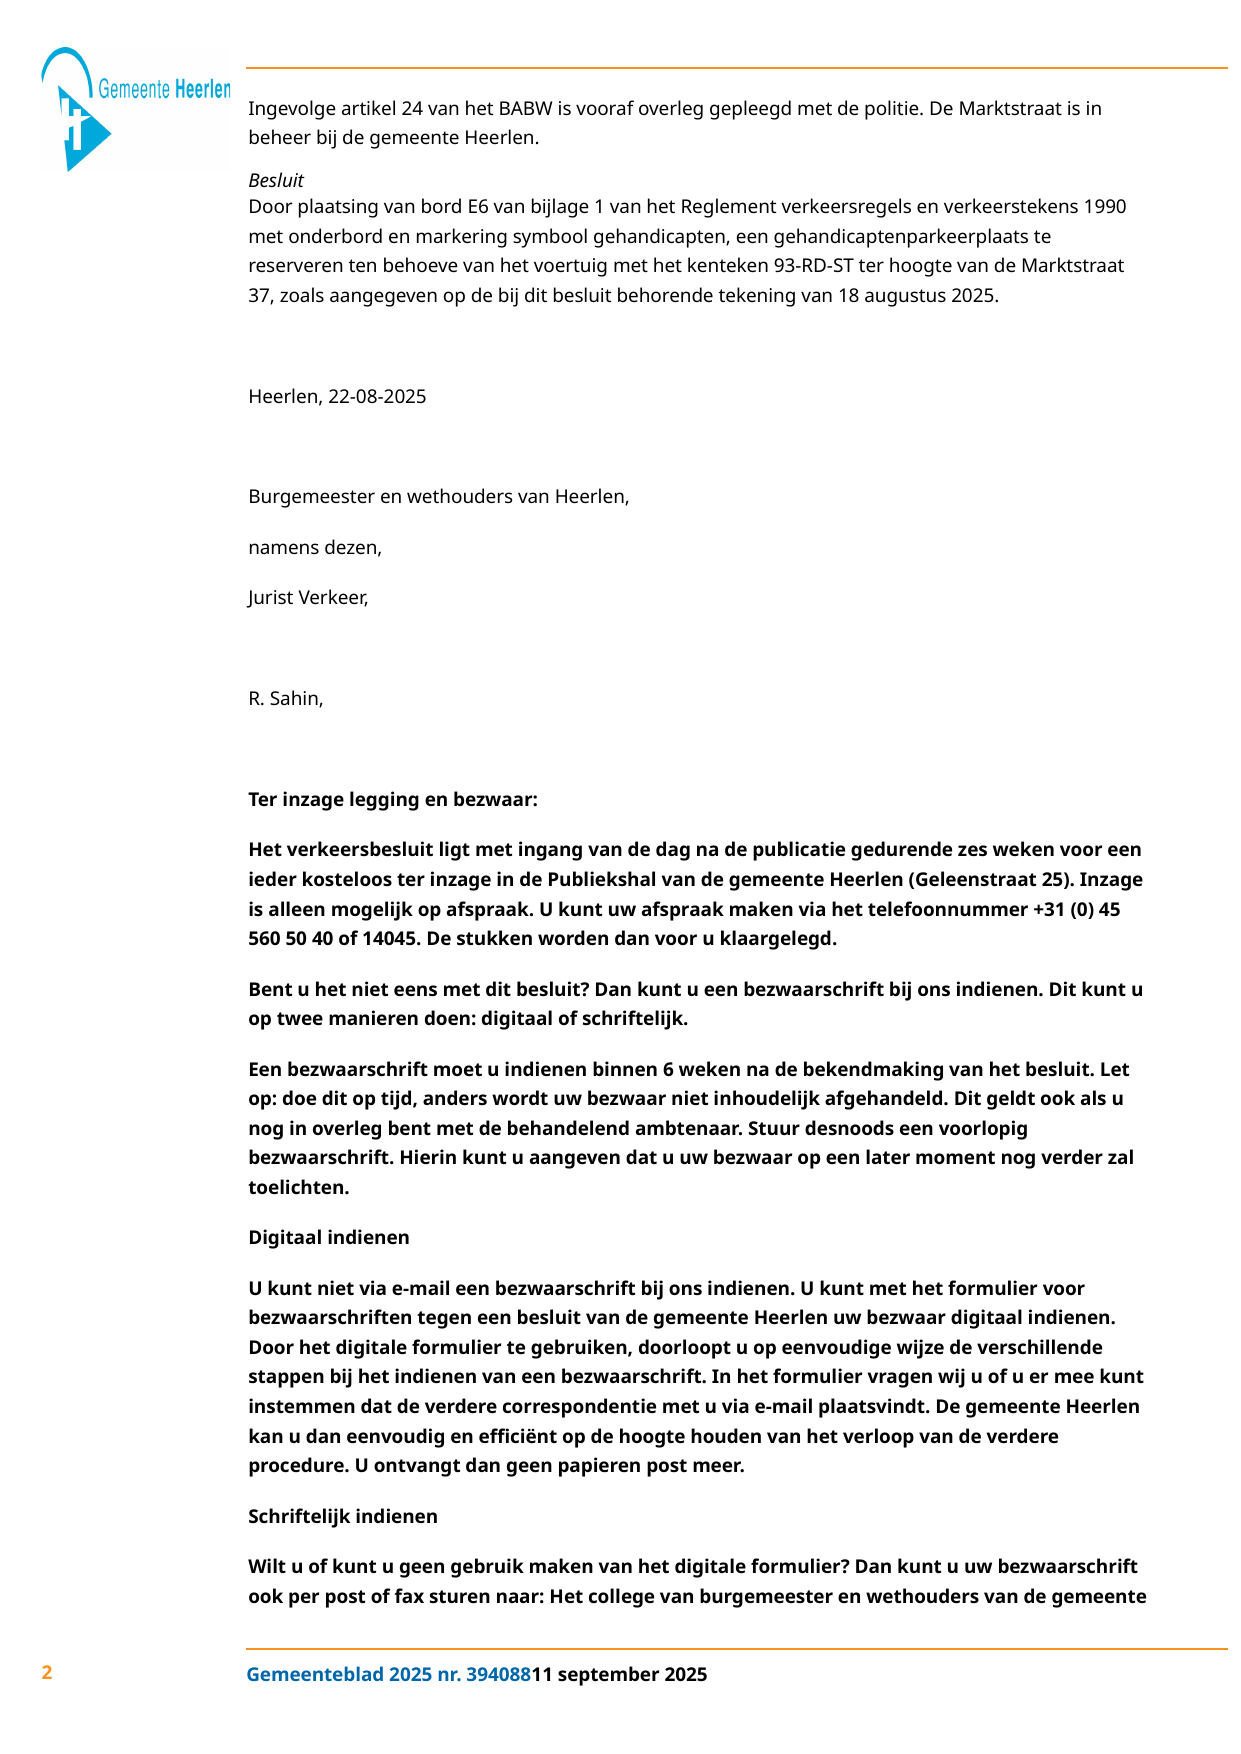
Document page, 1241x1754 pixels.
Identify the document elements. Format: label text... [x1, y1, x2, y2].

text Burgemeester en wethouders van Heerlen, [248, 484, 1152, 509]
text Schriftelijk indienen [248, 1503, 1152, 1528]
text Besluit [248, 167, 1152, 193]
text Het verkeersbesluit ligt met ingang van de dag na de publicatie gedurende zes weken voor een ieder kosteloos ter inzage in de Publiekshal van de gemeente Heerlen (Geleenstraat 25). Inzage is alleen mogelijk op afspraak. U kunt uw afspraak maken via het telefoonnummer +31 (0) 45 560 50 40 of 14045. De stukken worden dan voor u klaargelegd. [248, 837, 1152, 951]
text U kunt niet via e-mail een bezwaarschrift bij ons indienen. U kunt met het formulier voor bezwaarschriften tegen een besluit van de gemeente Heerlen uw bezwaar digitaal indienen. Door het digitale formulier te gebruiken, doorloopt u op eenvoudige wijze de verschillende stappen bij het indienen van een bezwaarschrift. In het formulier vragen wij u of u er mee kunt instemmen dat de verdere correspondentie met u via e-mail plaatsvindt. De gemeente Heerlen kan u dan eenvoudig en efficiënt op de hoogte houden van het verloop van de verdere procedure. U ontvangt dan geen papieren post meer. [248, 1275, 1152, 1478]
text Jurist Verkeer, [248, 584, 1152, 610]
text Heerlen, 22-08-2025 [248, 383, 1152, 408]
text Wilt u of kunt u geen gebruik maken van het digitale formulier? Dan kunt u uw bezwaarschrift ook per post of fax sturen naar: Het college van burgemeester en wethouders van de gemeente [248, 1553, 1152, 1608]
text Bent u het niet eens met dit besluit? Dan kunt u een bezwaarschrift bij ons indienen. Dit kunt u op twee manieren doen: digitaal of schriftelijk. [248, 976, 1152, 1031]
picture [41, 47, 59, 70]
text R. Sahin, [248, 685, 1152, 711]
text namens dezen, [248, 534, 1152, 560]
text Digitaal indienen [248, 1224, 1152, 1250]
text Ingevolge artikel 24 van het BABW is vooraf overleg gepleegd met de politie. De Marktstraat is in beheer bij de gemeente Heerlen. [248, 95, 1152, 150]
picture [41, 47, 231, 172]
text Een bezwaarschrift moet u indienen binnen 6 weken na de bekendmaking van het besluit. Let op: doe dit op tijd, anders wordt uw bezwaar niet inhoudelijk afgehandeld. Dit geldt ook als u nog in overleg bent met de behandelend ambtenaar. Stuur desnoods een voorlopig bezwaarschrift. Hierin kunt u aangeven dat u uw bezwaar op een later moment nog verder zal toelichten. [248, 1056, 1152, 1200]
text Ter inzage legging en bezwaar: [248, 786, 1152, 812]
text Door plaatsing van bord E6 van bijlage 1 van het Reglement verkeersregels en verkeerstekens 1990 met onderbord en markering symbool gehandicapten, een gehandicaptenparkeerplaats te reserveren ten behoeve van het voertuig met het kenteken 93-RD-ST ter hoogte van de Marktstraat 37, zoals aangegeven op de bij dit besluit behorende tekening van 18 augustus 2025. [248, 193, 1152, 308]
